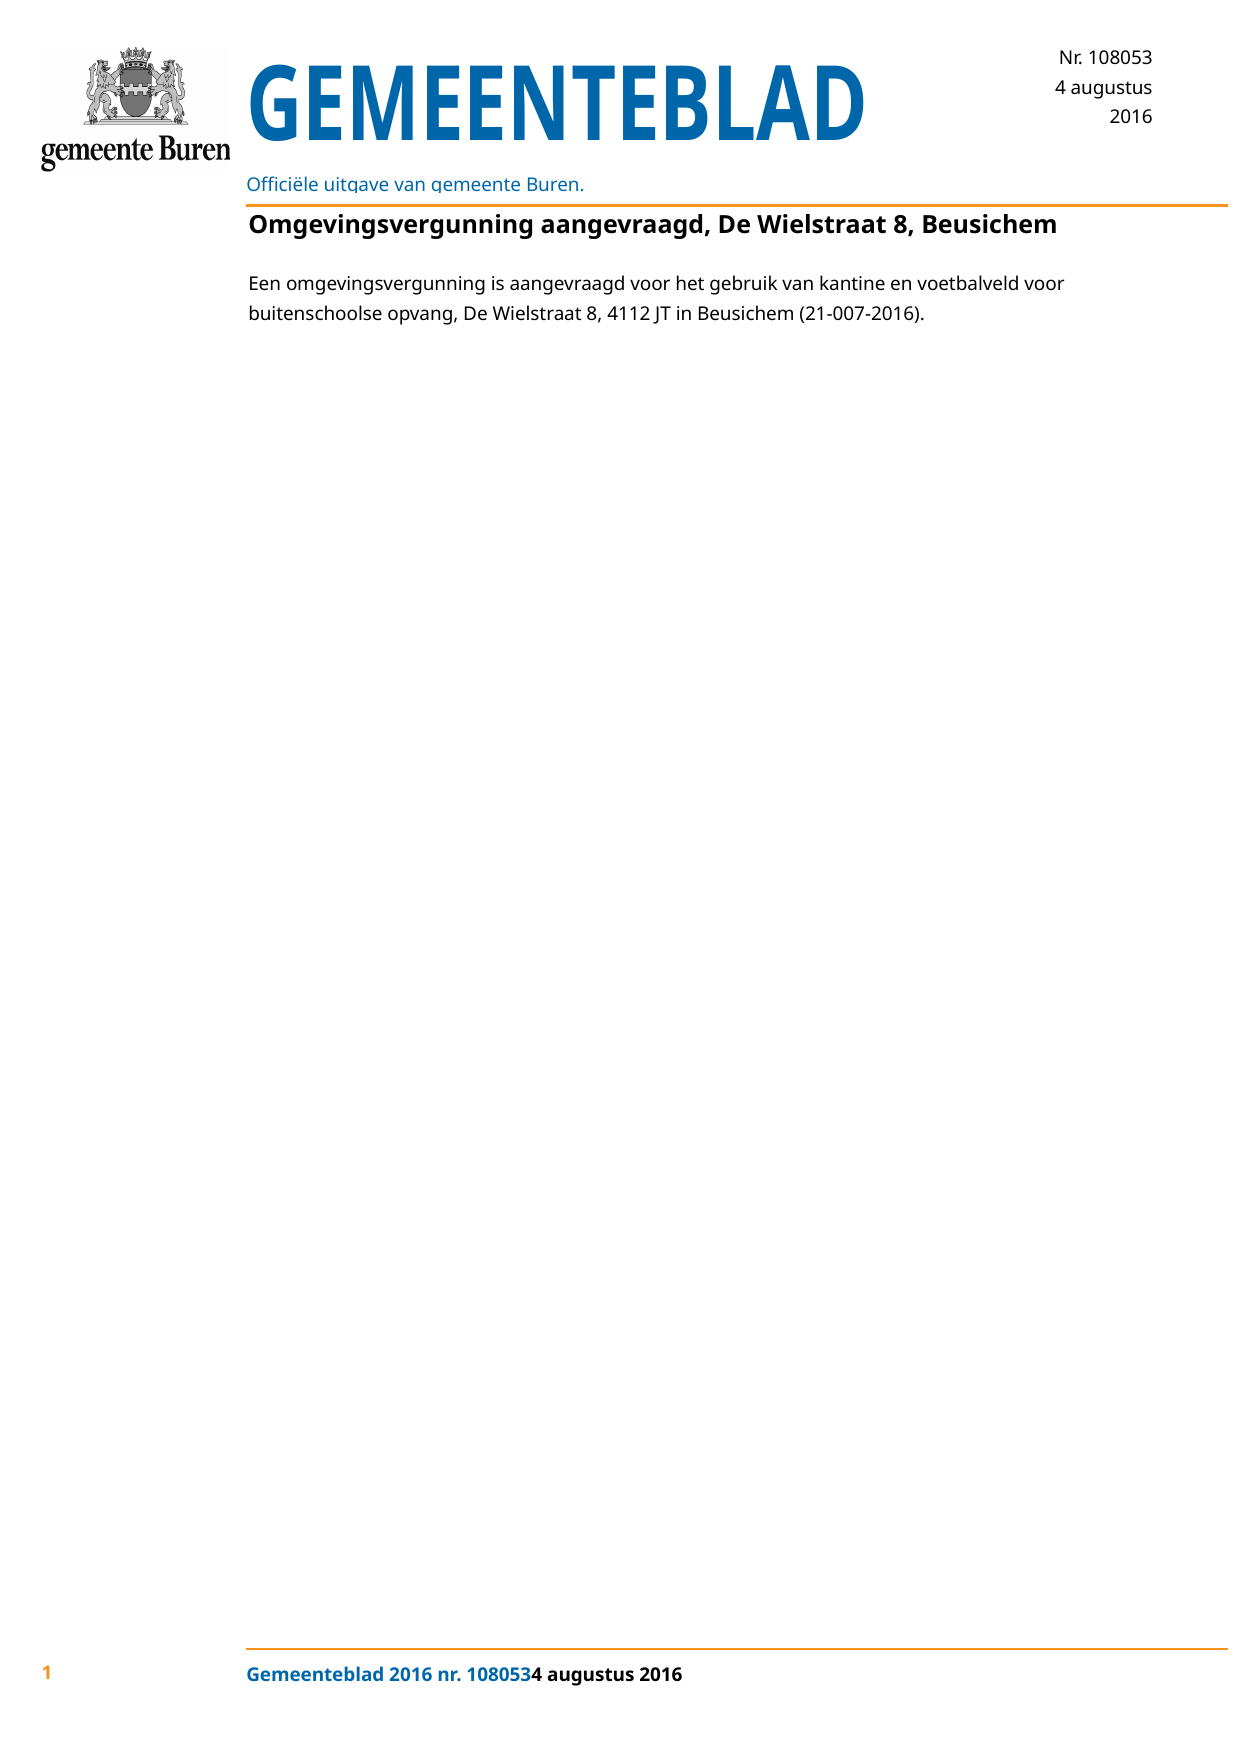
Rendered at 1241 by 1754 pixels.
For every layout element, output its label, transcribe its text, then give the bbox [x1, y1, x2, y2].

text Een omgevingsvergunning is aangevraagd voor het gebruik van kantine en voetbalveld voor buitenschoolse opvang, De Wielstraat 8, 4112 JT in Beusichem (21-007-2016). [248, 270, 1152, 326]
text Omgevingsvergunning aangevraagd, De Wielstraat 8, Beusichem [248, 207, 1152, 241]
picture [41, 47, 231, 172]
